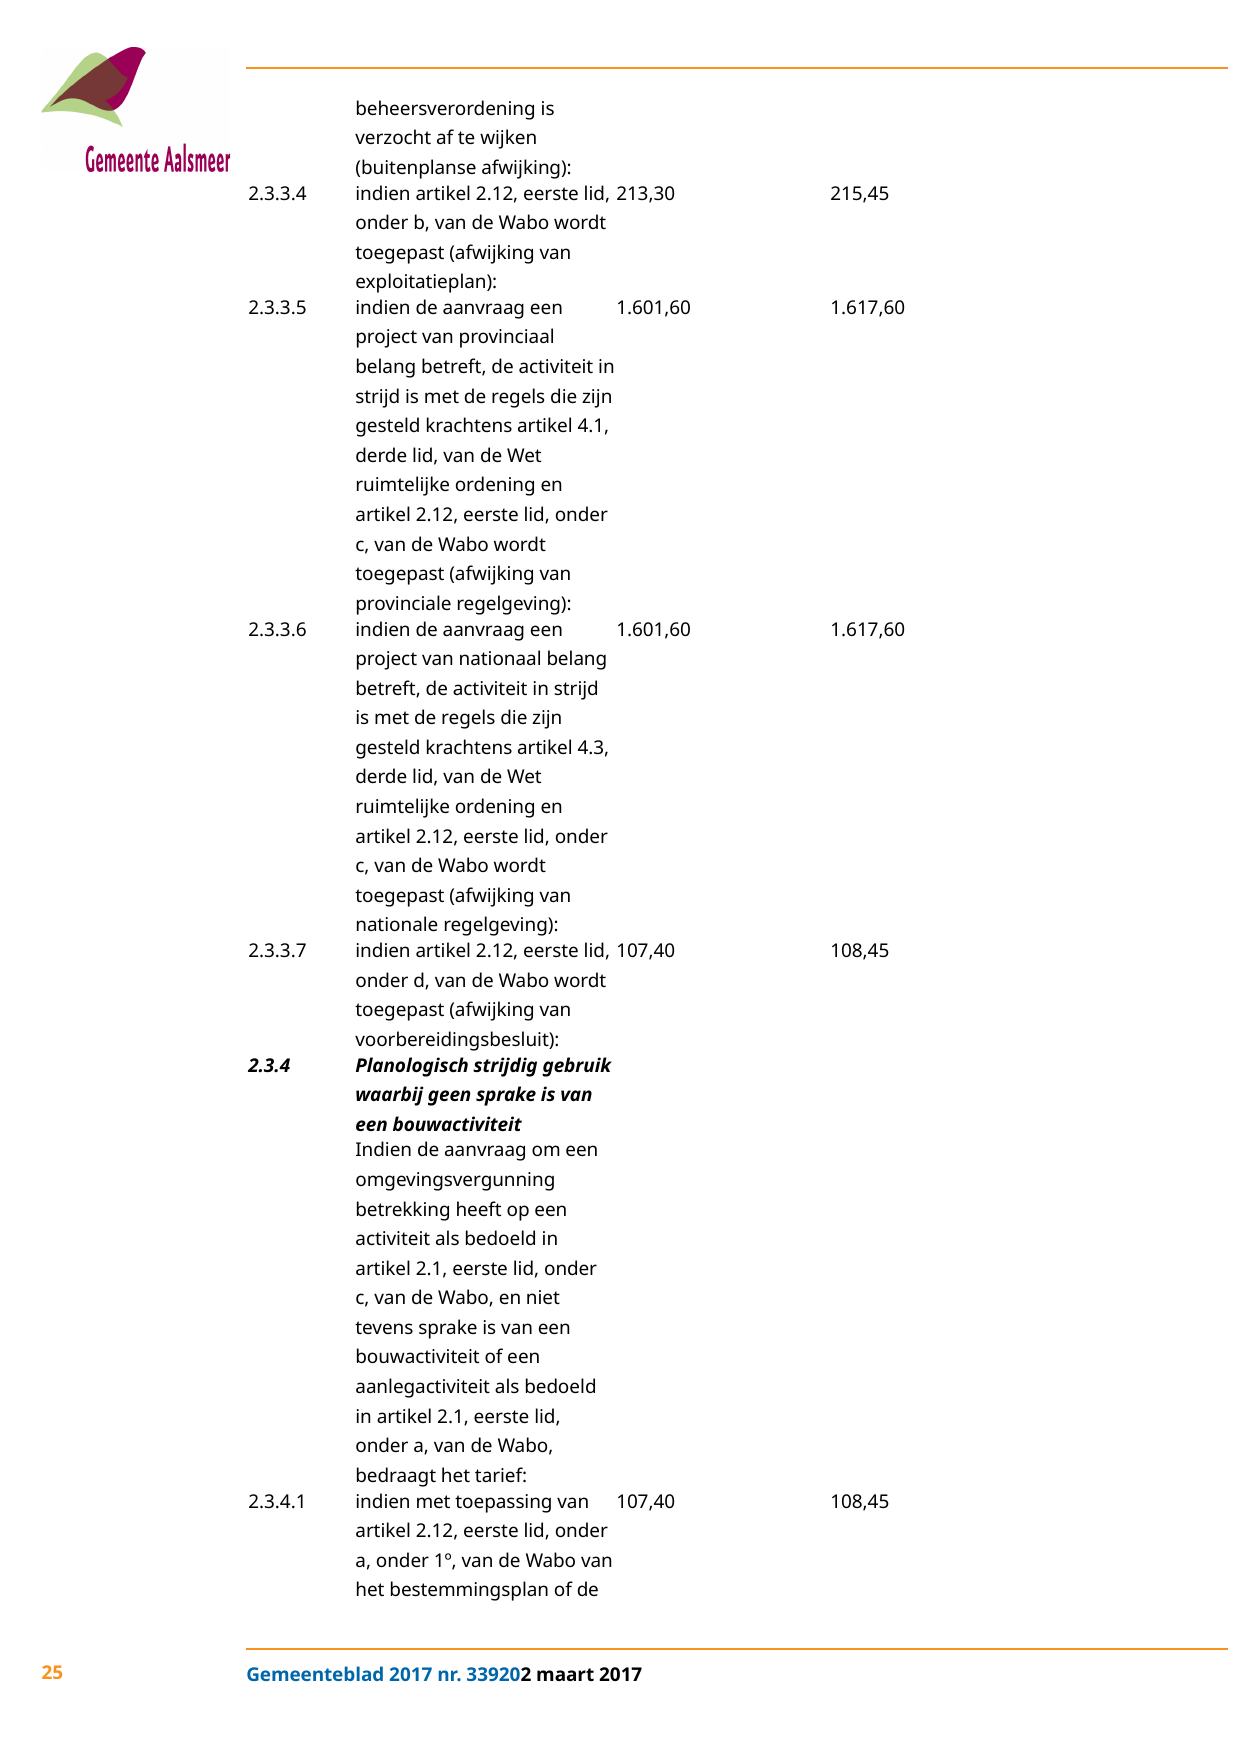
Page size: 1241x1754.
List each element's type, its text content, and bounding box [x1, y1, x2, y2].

table_cell 215,45 [830, 180, 1044, 294]
table_cell 2.3.3.5 [248, 294, 355, 616]
table_cell [248, 1137, 355, 1488]
table_cell [830, 1137, 1044, 1488]
table_cell 1.601,60 [616, 294, 830, 616]
table_cell 1.617,60 [830, 616, 1044, 937]
table_cell Indien de aanvraag om een omgevingsvergunning betrekking heeft op een activiteit als bedoeld in artikel 2.1, eerste lid, onder c, van de Wabo, en niet tevens sprake is van een bouwactiviteit of een aanlegactiviteit als bedoeld in artikel 2.1, eerste lid, onder a, van de Wabo, bedraagt het tarief: [355, 1137, 616, 1488]
table_cell [248, 95, 355, 180]
table_cell 1.617,60 [830, 294, 1044, 616]
table_cell indien met toepassing van artikel 2.12, eerste lid, onder a, onder 1º, van de Wabo van het bestemmingsplan of de [355, 1488, 616, 1602]
table_cell [616, 1052, 830, 1137]
picture [41, 47, 231, 172]
table_cell indien de aanvraag een project van provinciaal belang betreft, de activiteit in strijd is met de regels die zijn gesteld krachtens artikel 4.1, derde lid, van de Wet ruimtelijke ordening en artikel 2.12, eerste lid, onder c, van de Wabo wordt toegepast (afwijking van provinciale regelgeving): [355, 294, 616, 616]
table_cell 107,40 [616, 1488, 830, 1602]
table_cell 2.3.4 [248, 1052, 355, 1137]
table_cell indien artikel 2.12, eerste lid, onder d, van de Wabo wordt toegepast (afwijking van voorbereidingsbesluit): [355, 937, 616, 1052]
table_cell beheersverordening is verzocht af te wijken (buitenplanse afwijking): [355, 95, 616, 180]
table_cell Planologisch strijdig gebruik waarbij geen sprake is van een bouwactiviteit [355, 1052, 616, 1137]
table_cell 2.3.4.1 [248, 1488, 355, 1602]
table_cell [830, 95, 1044, 180]
table_cell indien de aanvraag een project van nationaal belang betreft, de activiteit in strijd is met de regels die zijn gesteld krachtens artikel 4.3, derde lid, van de Wet ruimtelijke ordening en artikel 2.12, eerste lid, onder c, van de Wabo wordt toegepast (afwijking van nationale regelgeving): [355, 616, 616, 937]
table_cell 108,45 [830, 937, 1044, 1052]
table_cell 2.3.3.6 [248, 616, 355, 937]
table_cell 213,30 [616, 180, 830, 294]
table_cell 1.601,60 [616, 616, 830, 937]
table_cell [830, 1052, 1044, 1137]
table_cell 107,40 [616, 937, 830, 1052]
table_cell [616, 95, 830, 180]
table_cell 108,45 [830, 1488, 1044, 1602]
table_cell 2.3.3.4 [248, 180, 355, 294]
table_cell [616, 1137, 830, 1488]
table_cell indien artikel 2.12, eerste lid, onder b, van de Wabo wordt toegepast (afwijking van exploitatieplan): [355, 180, 616, 294]
table_cell 2.3.3.7 [248, 937, 355, 1052]
